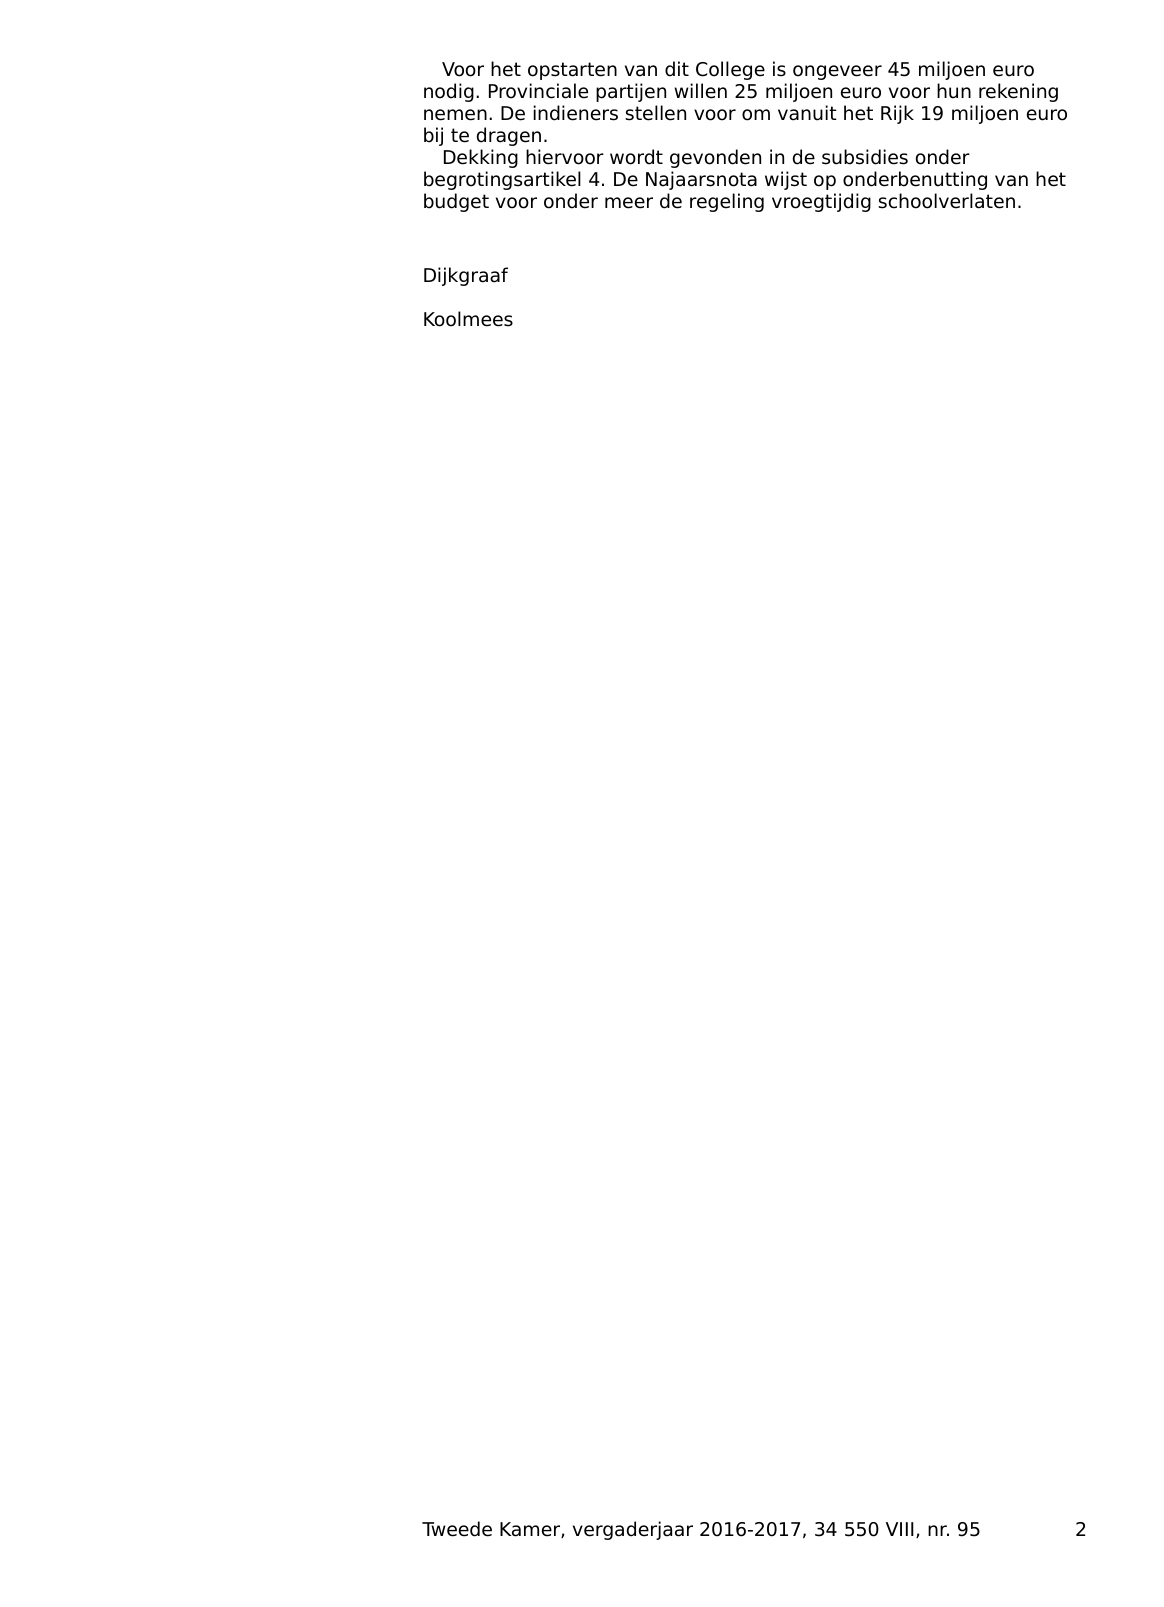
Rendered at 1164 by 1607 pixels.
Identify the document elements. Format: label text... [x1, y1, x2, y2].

text Dijkgraaf Koolmees [422, 243, 1087, 331]
text Dekking hiervoor wordt gevonden in de subsidies onder begrotingsartikel 4. De Najaarsnota wijst op onderbenutting van het budget voor onder meer de regeling vroegtijdig schoolverlaten. [422, 147, 1087, 213]
text Voor het opstarten van dit College is ongeveer 45 miljoen euro nodig. Provinciale partijen willen 25 miljoen euro voor hun rekening nemen. De indieners stellen voor om vanuit het Rijk 19 miljoen euro bij te dragen. [422, 59, 1087, 147]
